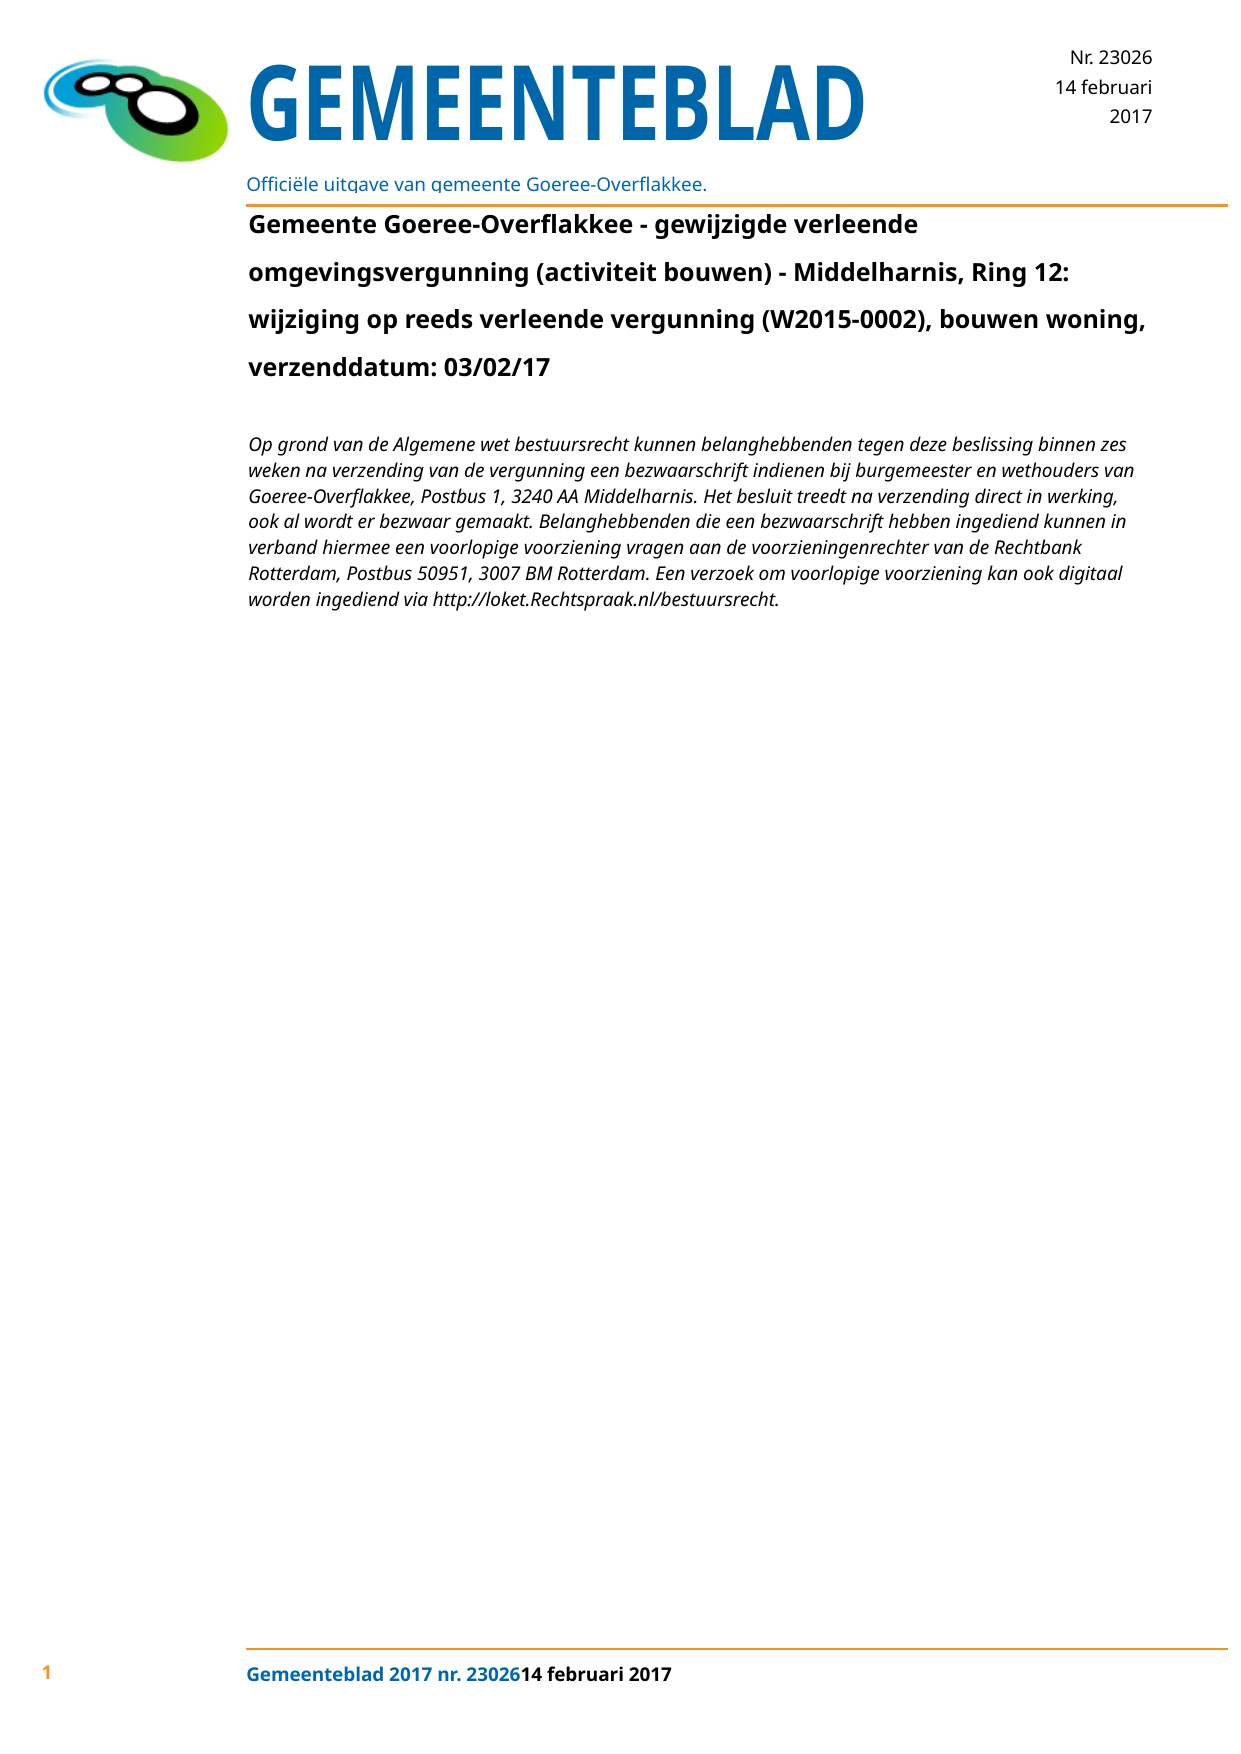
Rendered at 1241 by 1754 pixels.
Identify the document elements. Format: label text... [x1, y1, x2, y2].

text Op grond van de Algemene wet bestuursrecht kunnen belanghebbenden tegen deze beslissing binnen zes weken na verzending van de vergunning een bezwaarschrift indienen bij burgemeester en wethouders van Goeree-Overflakkee, Postbus 1, 3240 AA Middelharnis. Het besluit treedt na verzending direct in werking, ook al wordt er bezwaar gemaakt. Belanghebbenden die een bezwaarschrift hebben ingediend kunnen in verband hiermee een voorlopige voorziening vragen aan de voorzieningenrechter van de Rechtbank Rotterdam, Postbus 50951, 3007 BM Rotterdam. Een verzoek om voorlopige voorziening kan ook digitaal worden ingediend via http://loket.Rechtspraak.nl/bestuursrecht. [248, 431, 1152, 611]
picture [41, 47, 231, 172]
text Gemeente Goeree-Overflakkee - gewijzigde verleende omgevingsvergunning (activiteit bouwen) - Middelharnis, Ring 12: wijziging op reeds verleende vergunning (W2015-0002), bouwen woning, verzenddatum: 03/02/17 [248, 207, 1152, 384]
